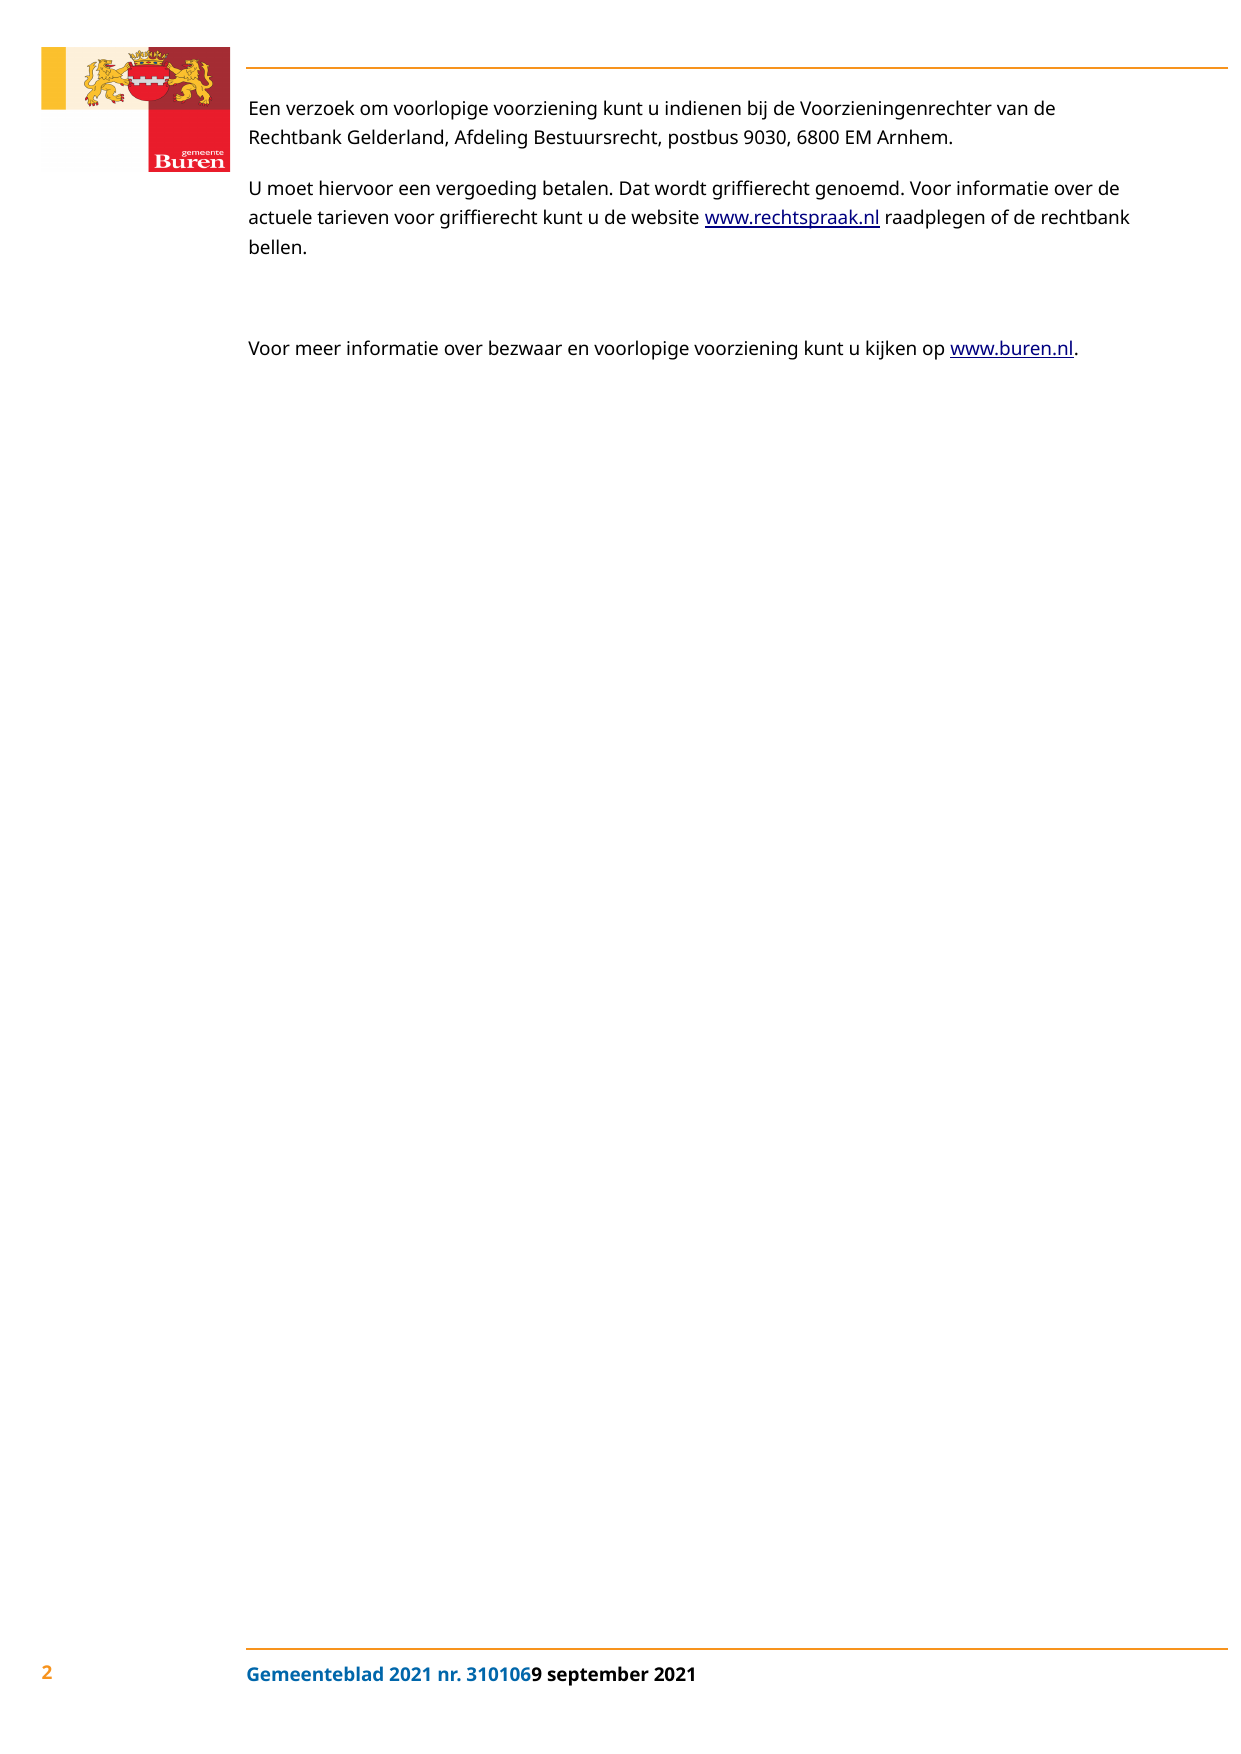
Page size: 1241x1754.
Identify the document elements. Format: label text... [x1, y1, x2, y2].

text U moet hiervoor een vergoeding betalen. Dat wordt griffierecht genoemd. Voor informatie over de actuele tarieven voor griffierecht kunt u de website www.rechtspraak.nl raadplegen of de rechtbank bellen. [248, 175, 1152, 260]
text Voor meer informatie over bezwaar en voorlopige voorziening kunt u kijken op www.buren.nl. [248, 335, 1152, 361]
picture [41, 47, 231, 172]
text Een verzoek om voorlopige voorziening kunt u indienen bij de Voorzieningenrechter van de Rechtbank Gelderland, Afdeling Bestuursrecht, postbus 9030, 6800 EM Arnhem. [248, 95, 1152, 150]
